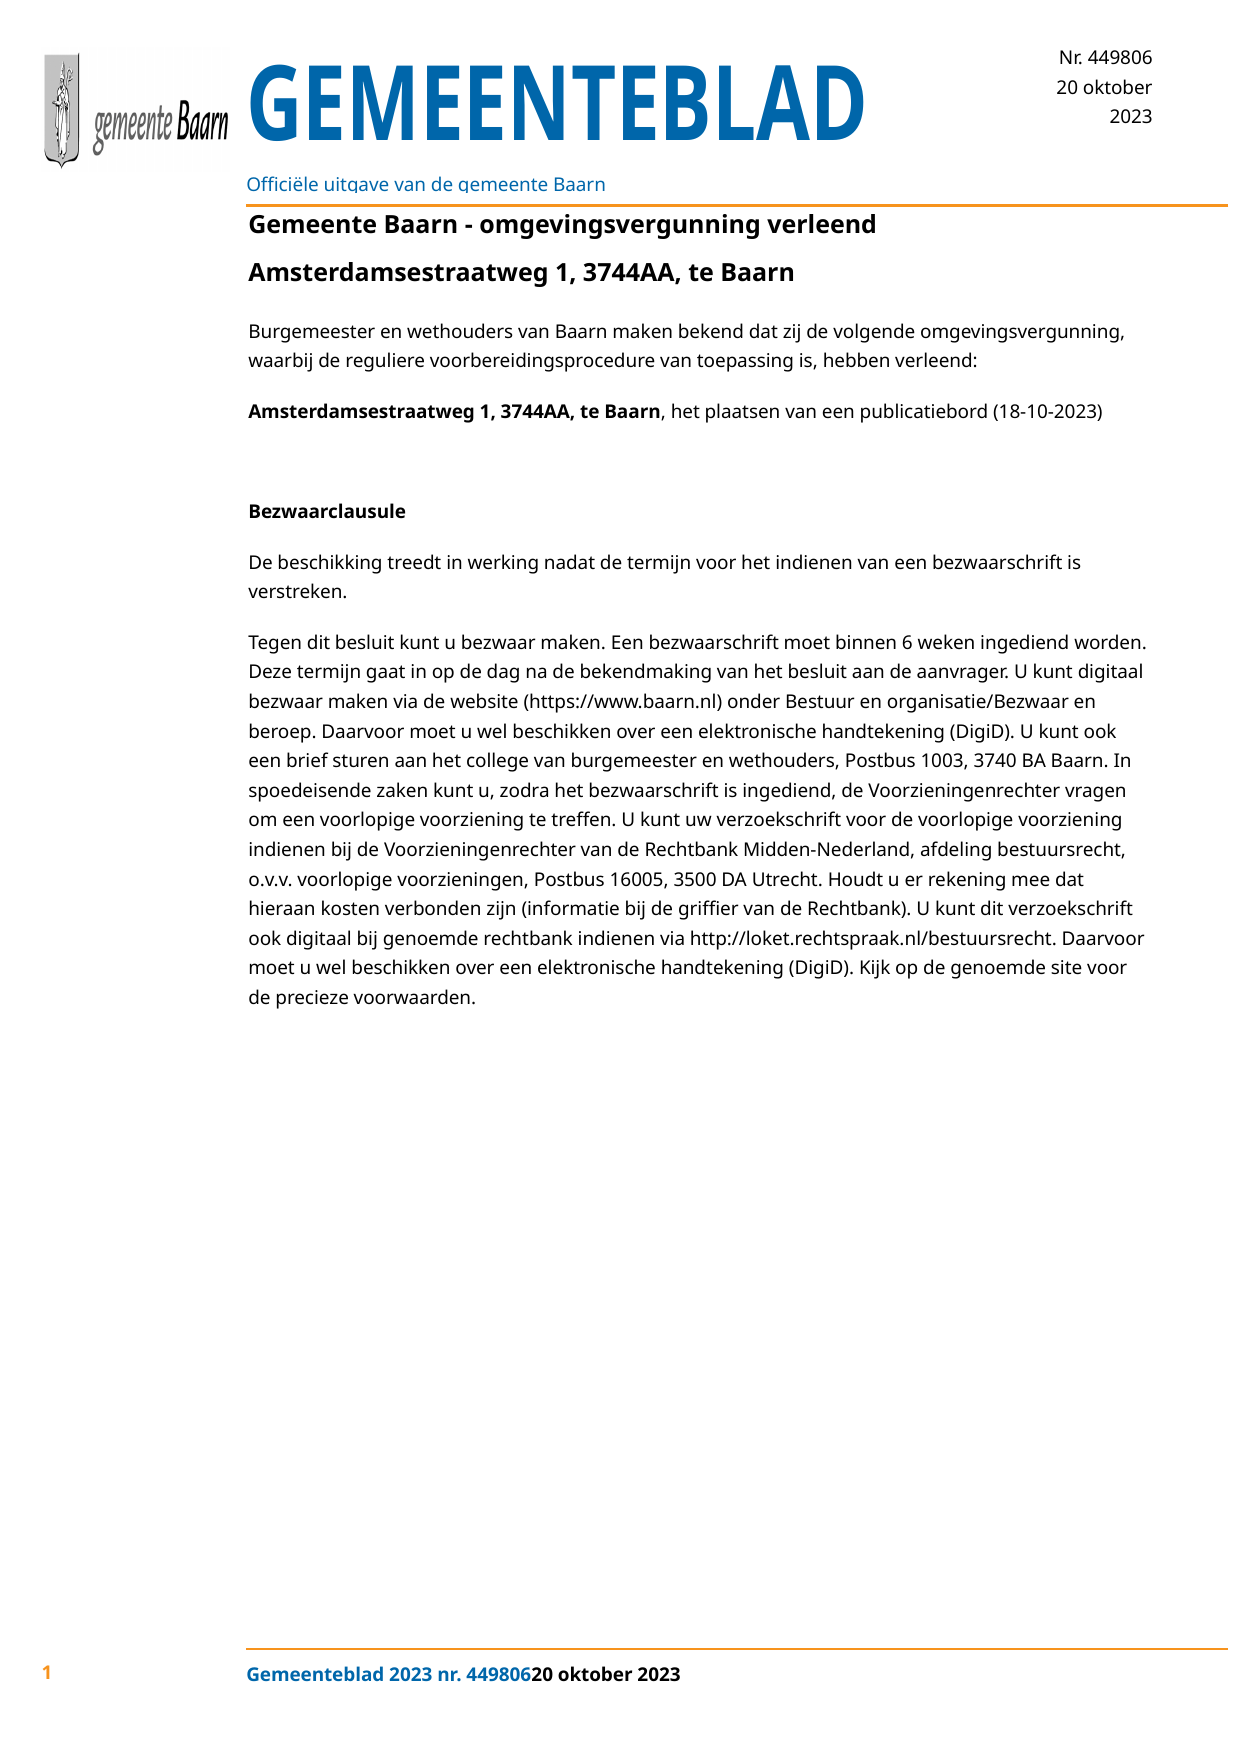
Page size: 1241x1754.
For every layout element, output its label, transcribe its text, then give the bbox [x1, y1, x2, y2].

text Bezwaarclausule [248, 499, 1152, 524]
picture [41, 47, 231, 172]
text Burgemeester en wethouders van Baarn maken bekend dat zij de volgende omgevingsvergunning, waarbij de reguliere voorbereidingsprocedure van toepassing is, hebben verleend: [248, 318, 1152, 373]
text Tegen dit besluit kunt u bezwaar maken. Een bezwaarschrift moet binnen 6 weken ingediend worden. Deze termijn gaat in op de dag na de bekendmaking van het besluit aan de aanvrager. U kunt digitaal bezwaar maken via de website (https://www.baarn.nl) onder Bestuur en organisatie/Bezwaar en beroep. Daarvoor moet u wel beschikken over een elektronische handtekening (DigiD). U kunt ook een brief sturen aan het college van burgemeester en wethouders, Postbus 1003, 3740 BA Baarn. In spoedeisende zaken kunt u, zodra het bezwaarschrift is ingediend, de Voorzieningenrechter vragen om een voorlopige voorziening te treffen. U kunt uw verzoekschrift voor de voorlopige voorziening indienen bij de Voorzieningenrechter van de Rechtbank Midden-Nederland, afdeling bestuursrecht, o.v.v. voorlopige voorzieningen, Postbus 16005, 3500 DA Utrecht. Houdt u er rekening mee dat hieraan kosten verbonden zijn (informatie bij de griffier van de Rechtbank). U kunt dit verzoekschrift ook digitaal bij genoemde rechtbank indienen via http://loket.rechtspraak.nl/bestuursrecht. Daarvoor moet u wel beschikken over een elektronische handtekening (DigiD). Kijk op de genoemde site voor de precieze voorwaarden. [248, 629, 1152, 1010]
text Amsterdamsestraatweg 1, 3744AA, te Baarn, het plaatsen van een publicatiebord (18-10-2023) [248, 398, 1152, 424]
text Gemeente Baarn - omgevingsvergunning verleend Amsterdamsestraatweg 1, 3744AA, te Baarn [248, 207, 1152, 288]
text De beschikking treedt in werking nadat de termijn voor het indienen van een bezwaarschrift is verstreken. [248, 549, 1152, 604]
